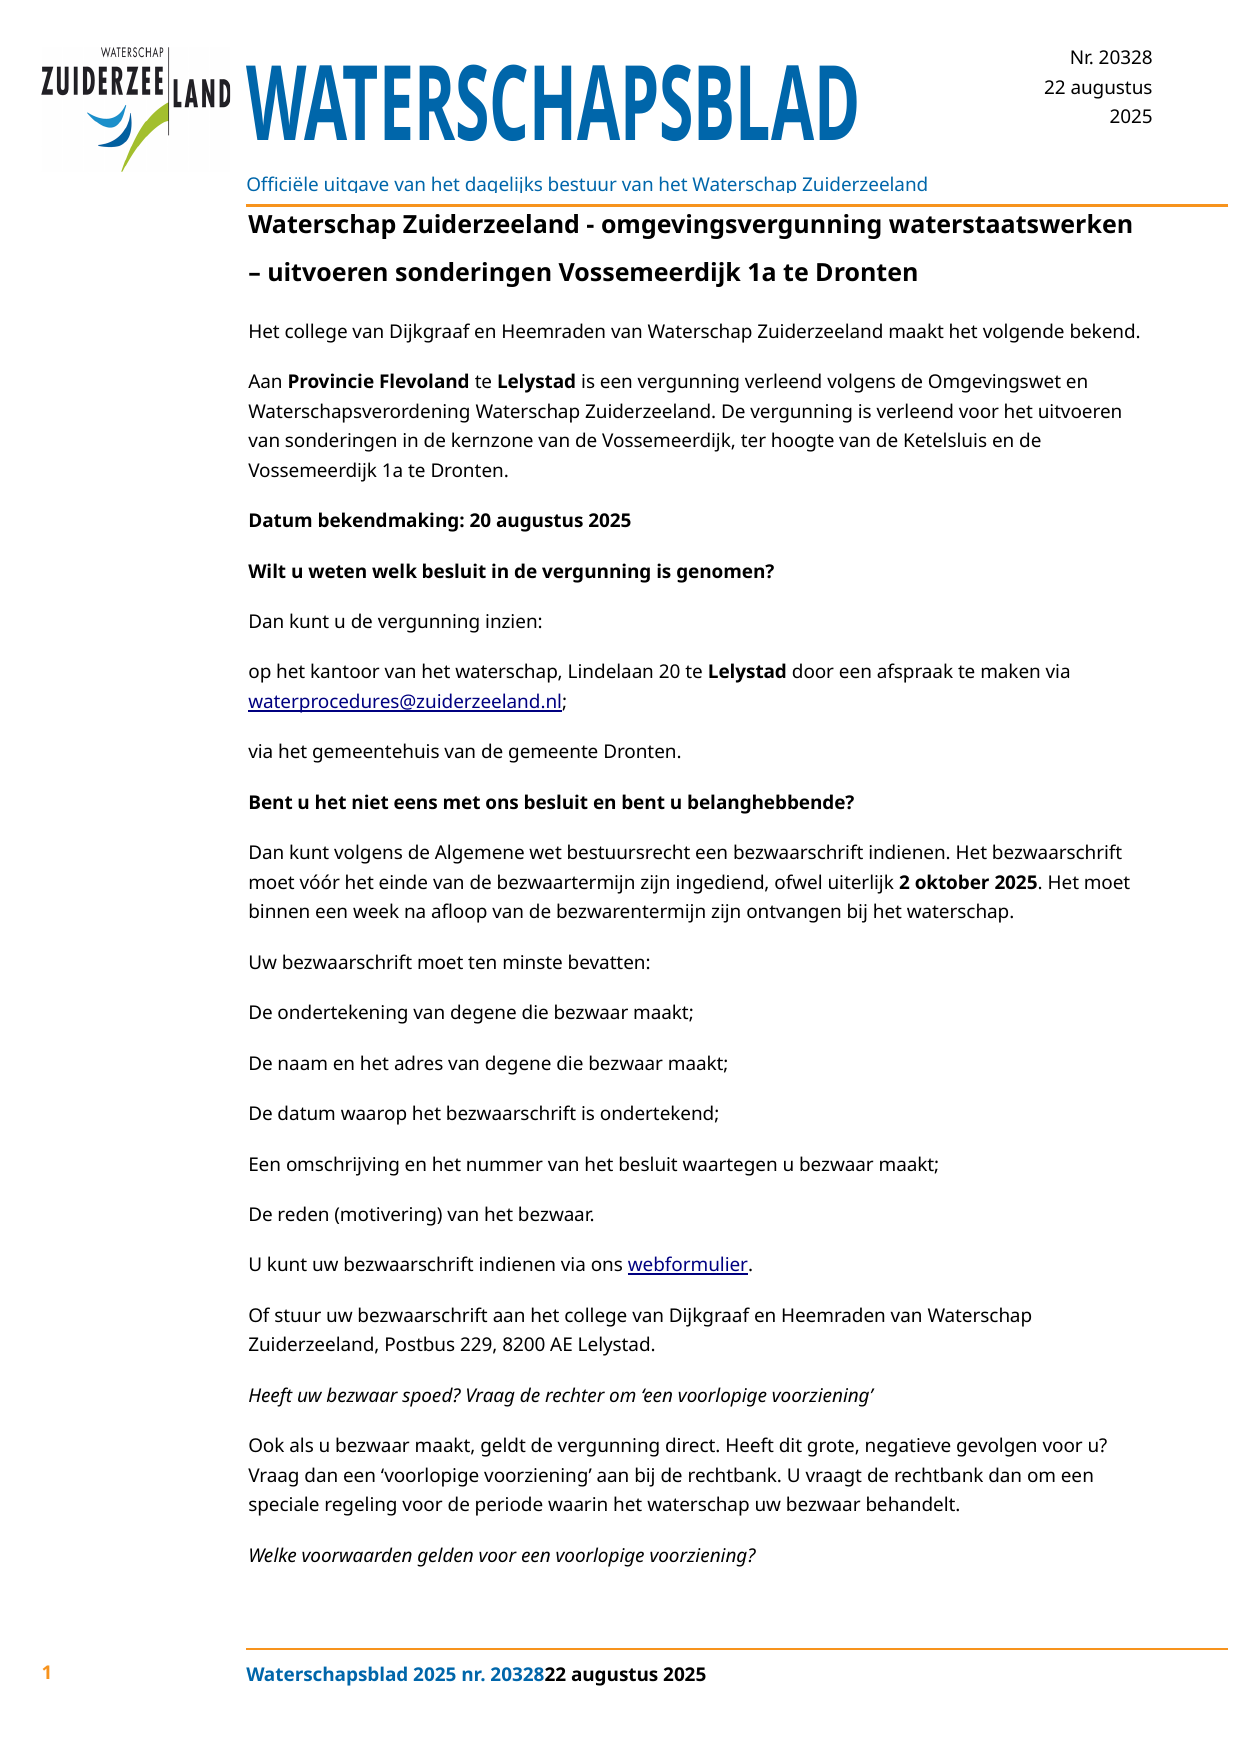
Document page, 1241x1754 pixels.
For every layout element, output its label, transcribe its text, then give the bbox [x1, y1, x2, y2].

text Een omschrijving en het nummer van het besluit waartegen u bezwaar maakt; [248, 1151, 1152, 1177]
text Bent u het niet eens met ons besluit en bent u belanghebbende? [248, 789, 1152, 815]
text Wilt u weten welk besluit in de vergunning is genomen? [248, 558, 1152, 584]
text op het kantoor van het waterschap, Lindelaan 20 te Lelystad door een afspraak te maken via waterprocedures@zuiderzeeland.nl; [248, 659, 1152, 714]
text U kunt uw bezwaarschrift indienen via ons webformulier. [248, 1252, 1152, 1277]
text De ondertekening van degene die bezwaar maakt; [248, 999, 1152, 1025]
text Aan Provincie Flevoland te Lelystad is een vergunning verleend volgens de Omgevingswet en Waterschapsverordening Waterschap Zuiderzeeland. De vergunning is verleend voor het uitvoeren van sonderingen in de kernzone van de Vossemeerdijk, ter hoogte van de Ketelsluis en de Vossemeerdijk 1a te Dronten. [248, 368, 1152, 483]
text Dan kunt volgens de Algemene wet bestuursrecht een bezwaarschrift indienen. Het bezwaarschrift moet vóór het einde van de bezwaartermijn zijn ingediend, ofwel uiterlijk 2 oktober 2025. Het moet binnen een week na afloop van de bezwarentermijn zijn ontvangen bij het waterschap. [248, 839, 1152, 924]
text Heeft uw bezwaar spoed? Vraag de rechter om ‘een voorlopige voorziening’ [248, 1382, 1152, 1408]
text Welke voorwaarden gelden voor een voorlopige voorziening? [248, 1542, 1152, 1568]
text Dan kunt u de vergunning inzien: [248, 608, 1152, 634]
text Of stuur uw bezwaarschrift aan het college van Dijkgraaf en Heemraden van Waterschap Zuiderzeeland, Postbus 229, 8200 AE Lelystad. [248, 1302, 1152, 1357]
text De datum waarop het bezwaarschrift is ondertekend; [248, 1100, 1152, 1126]
text De naam en het adres van degene die bezwaar maakt; [248, 1050, 1152, 1076]
text via het gemeentehuis van de gemeente Dronten. [248, 739, 1152, 764]
text Waterschap Zuiderzeeland - omgevingsvergunning waterstaatswerken – uitvoeren sonderingen Vossemeerdijk 1a te Dronten [248, 207, 1152, 288]
picture [41, 47, 231, 172]
text Uw bezwaarschrift moet ten minste bevatten: [248, 949, 1152, 975]
text Het college van Dijkgraaf en Heemraden van Waterschap Zuiderzeeland maakt het volgende bekend. [248, 318, 1152, 344]
text Datum bekendmaking: 20 augustus 2025 [248, 507, 1152, 533]
text Ook als u bezwaar maakt, geldt de vergunning direct. Heeft dit grote, negatieve gevolgen voor u? Vraag dan een ‘voorlopige voorziening’ aan bij de rechtbank. U vraagt de rechtbank dan om een speciale regeling voor de periode waarin het waterschap uw bezwaar behandelt. [248, 1432, 1152, 1517]
text De reden (motivering) van het bezwaar. [248, 1201, 1152, 1227]
